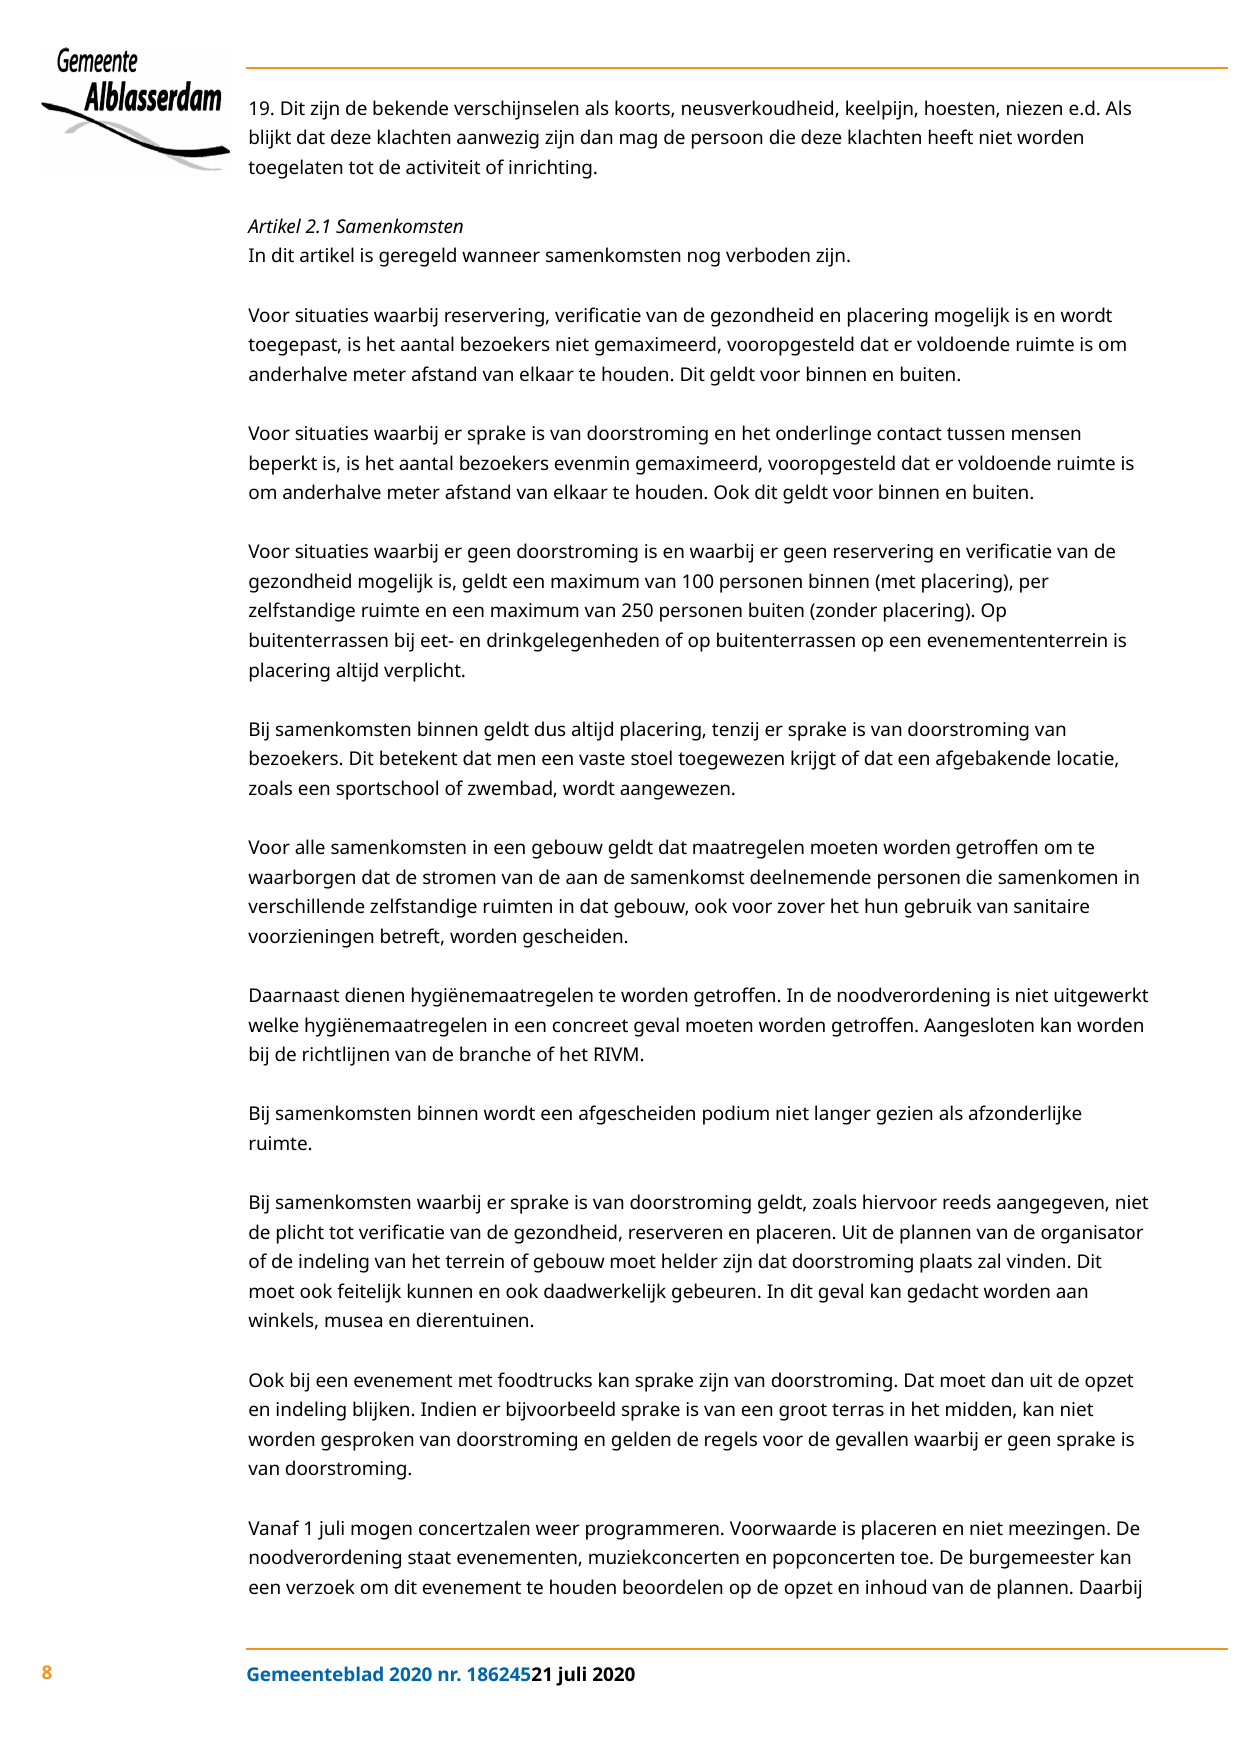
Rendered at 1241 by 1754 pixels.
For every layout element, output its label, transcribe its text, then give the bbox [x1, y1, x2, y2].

text Voor situaties waarbij er sprake is van doorstroming en het onderlinge contact tussen mensen beperkt is, is het aantal bezoekers evenmin gemaximeerd, vooropgesteld dat er voldoende ruimte is om anderhalve meter afstand van elkaar te houden. Ook dit geldt voor binnen en buiten. [248, 420, 1152, 505]
text Ook bij een evenement met foodtrucks kan sprake zijn van doorstroming. Dat moet dan uit de opzet en indeling blijken. Indien er bijvoorbeeld sprake is van een groot terras in het midden, kan niet worden gesproken van doorstroming en gelden de regels voor de gevallen waarbij er geen sprake is van doorstroming. [248, 1367, 1152, 1481]
text Artikel 2.1 Samenkomsten [248, 213, 1152, 239]
text Voor situaties waarbij reservering, verificatie van de gezondheid en placering mogelijk is en wordt toegepast, is het aantal bezoekers niet gemaximeerd, vooropgesteld dat er voldoende ruimte is om anderhalve meter afstand van elkaar te houden. Dit geldt voor binnen en buiten. [248, 302, 1152, 387]
text Vanaf 1 juli mogen concertzalen weer programmeren. Voorwaarde is placeren en niet meezingen. De noodverordening staat evenementen, muziekconcerten en popconcerten toe. De burgemeester kan een verzoek om dit evenement te houden beoordelen op de opzet en inhoud van de plannen. Daarbij [248, 1515, 1152, 1600]
text Bij samenkomsten binnen geldt dus altijd placering, tenzij er sprake is van doorstroming van bezoekers. Dit betekent dat men een vaste stoel toegewezen krijgt of dat een afgebakende locatie, zoals een sportschool of zwembad, wordt aangewezen. [248, 716, 1152, 801]
picture [41, 47, 231, 172]
text 19. Dit zijn de bekende verschijnselen als koorts, neusverkoudheid, keelpijn, hoesten, niezen e.d. Als blijkt dat deze klachten aanwezig zijn dan mag de persoon die deze klachten heeft niet worden toegelaten tot de activiteit of inrichting. [248, 95, 1152, 180]
text Voor alle samenkomsten in een gebouw geldt dat maatregelen moeten worden getroffen om te waarborgen dat de stromen van de aan de samenkomst deelnemende personen die samenkomen in verschillende zelfstandige ruimten in dat gebouw, ook voor zover het hun gebruik van sanitaire voorzieningen betreft, worden gescheiden. [248, 834, 1152, 949]
text Daarnaast dienen hygiënemaatregelen te worden getroffen. In de noodverordening is niet uitgewerkt welke hygiënemaatregelen in een concreet geval moeten worden getroffen. Aangesloten kan worden bij de richtlijnen van de branche of het RIVM. [248, 982, 1152, 1067]
text In dit artikel is geregeld wanneer samenkomsten nog verboden zijn. [248, 243, 1152, 268]
text Bij samenkomsten binnen wordt een afgescheiden podium niet langer gezien als afzonderlijke ruimte. [248, 1101, 1152, 1156]
text Bij samenkomsten waarbij er sprake is van doorstroming geldt, zoals hiervoor reeds aangegeven, niet de plicht tot verificatie van de gezondheid, reserveren en placeren. Uit de plannen van de organisator of de indeling van het terrein of gebouw moet helder zijn dat doorstroming plaats zal vinden. Dit moet ook feitelijk kunnen en ook daadwerkelijk gebeuren. In dit geval kan gedacht worden aan winkels, musea en dierentuinen. [248, 1189, 1152, 1333]
text Voor situaties waarbij er geen doorstroming is en waarbij er geen reservering en verificatie van de gezondheid mogelijk is, geldt een maximum van 100 personen binnen (met placering), per zelfstandige ruimte en een maximum van 250 personen buiten (zonder placering). Op buitenterrassen bij eet- en drinkgelegenheden of op buitenterrassen op een evenemententerrein is placering altijd verplicht. [248, 538, 1152, 683]
